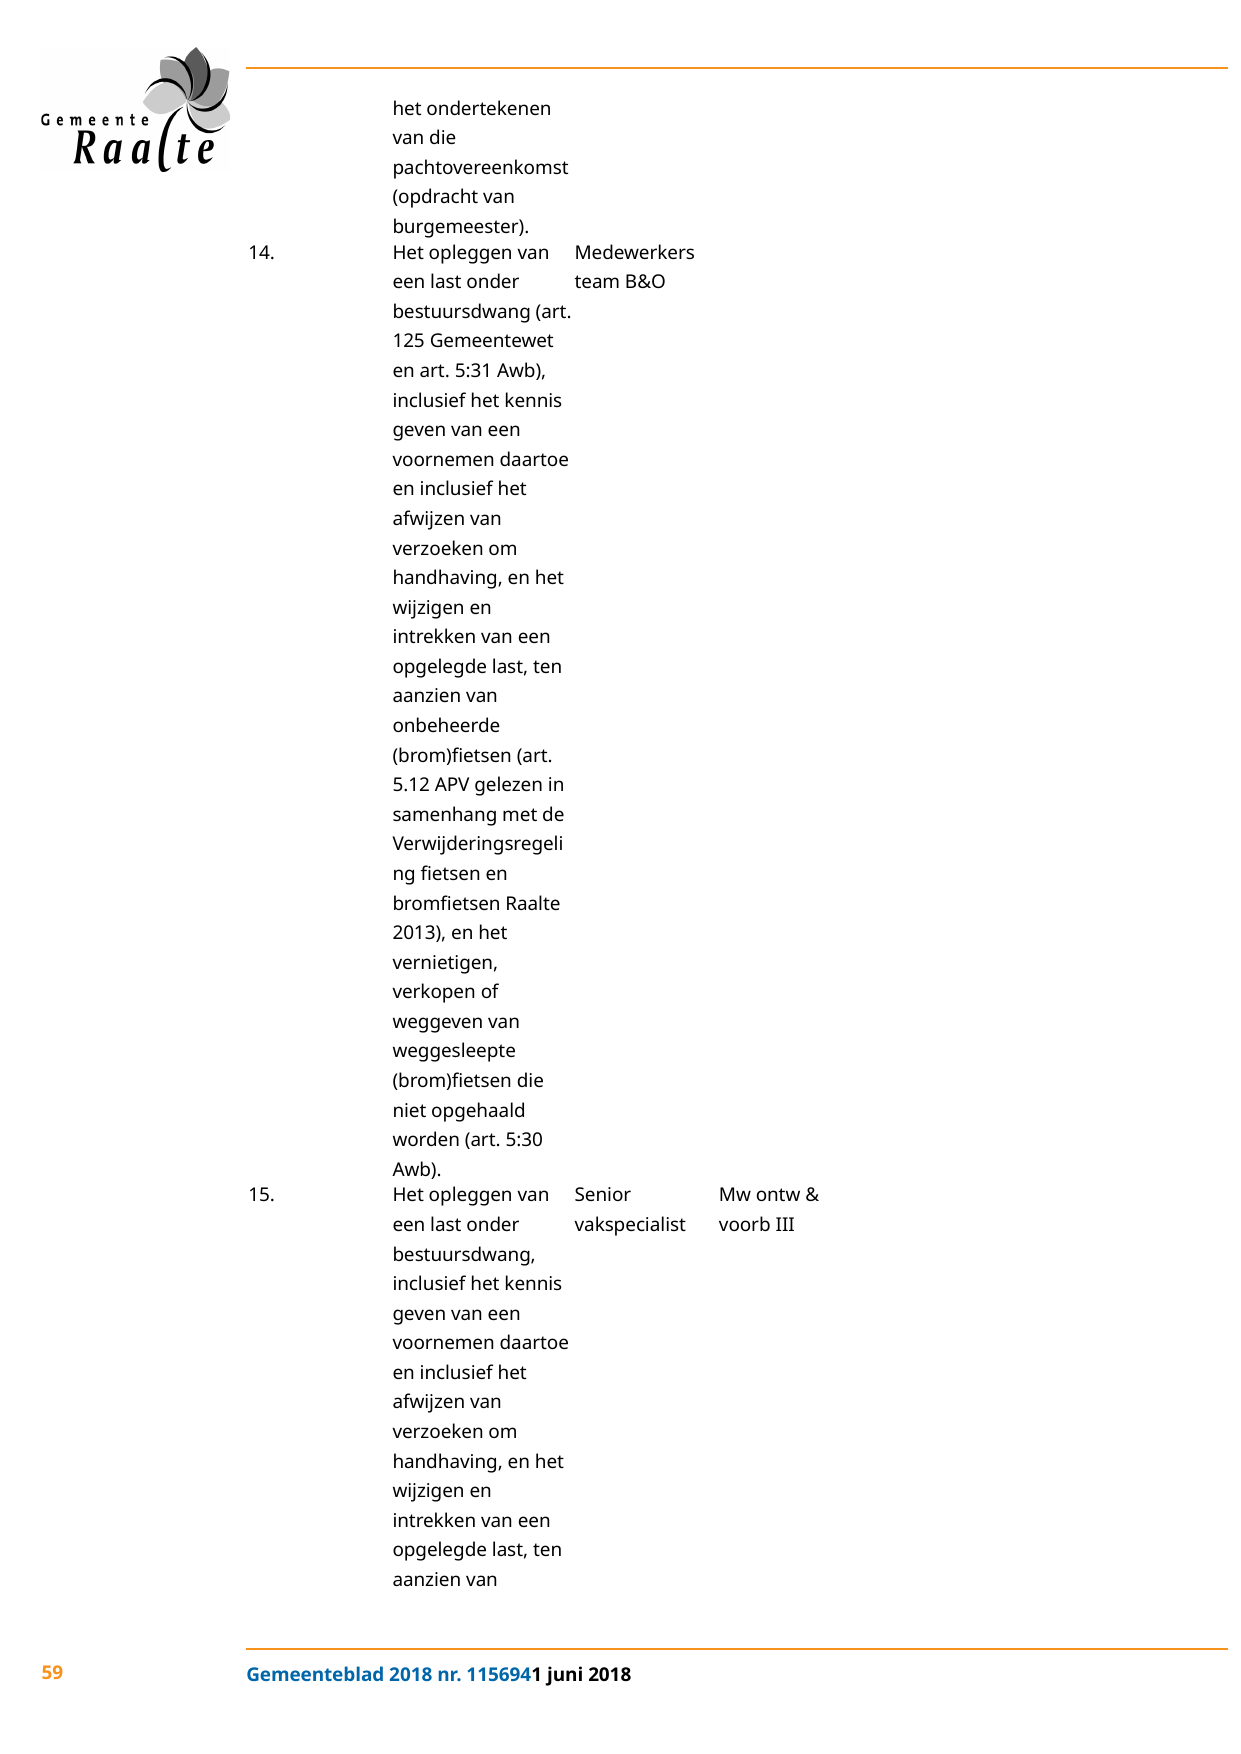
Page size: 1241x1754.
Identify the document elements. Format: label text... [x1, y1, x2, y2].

table_cell [863, 1182, 1007, 1592]
table_cell Medewerkers team B&O [574, 239, 719, 1182]
picture [41, 47, 231, 172]
table_cell [719, 95, 863, 239]
table_cell [863, 95, 1007, 239]
table_cell Senior vakspecialist [574, 1182, 719, 1592]
table_cell [1007, 1182, 1152, 1592]
table_cell 15. [248, 1182, 392, 1592]
table_cell het ondertekenen van die pachtovereenkomst (opdracht van burgemeester). [392, 95, 574, 239]
table_cell [1007, 239, 1152, 1182]
table_cell [248, 95, 392, 239]
table_cell [1007, 95, 1152, 239]
table_cell Het opleggen van een last onder bestuursdwang, inclusief het kennis geven van een voornemen daartoe en inclusief het afwijzen van verzoeken om handhaving, en het wijzigen en intrekken van een opgelegde last, ten aanzien van [392, 1182, 574, 1592]
table_cell Mw ontw & voorb III [719, 1182, 863, 1592]
table_cell Het opleggen van een last onder bestuursdwang (art. 125 Gemeentewet en art. 5:31 Awb), inclusief het kennis geven van een voornemen daartoe en inclusief het afwijzen van verzoeken om handhaving, en het wijzigen en intrekken van een opgelegde last, ten aanzien van onbeheerde (brom)fietsen (art. 5.12 APV gelezen in samenhang met de Verwijderingsregeling fietsen en bromfietsen Raalte 2013), en het vernietigen, verkopen of weggeven van weggesleepte (brom)fietsen die niet opgehaald worden (art. 5:30 Awb). [392, 239, 574, 1182]
table_cell 14. [248, 239, 392, 1182]
table_cell [574, 95, 719, 239]
table_cell [863, 239, 1007, 1182]
table_cell [719, 239, 863, 1182]
